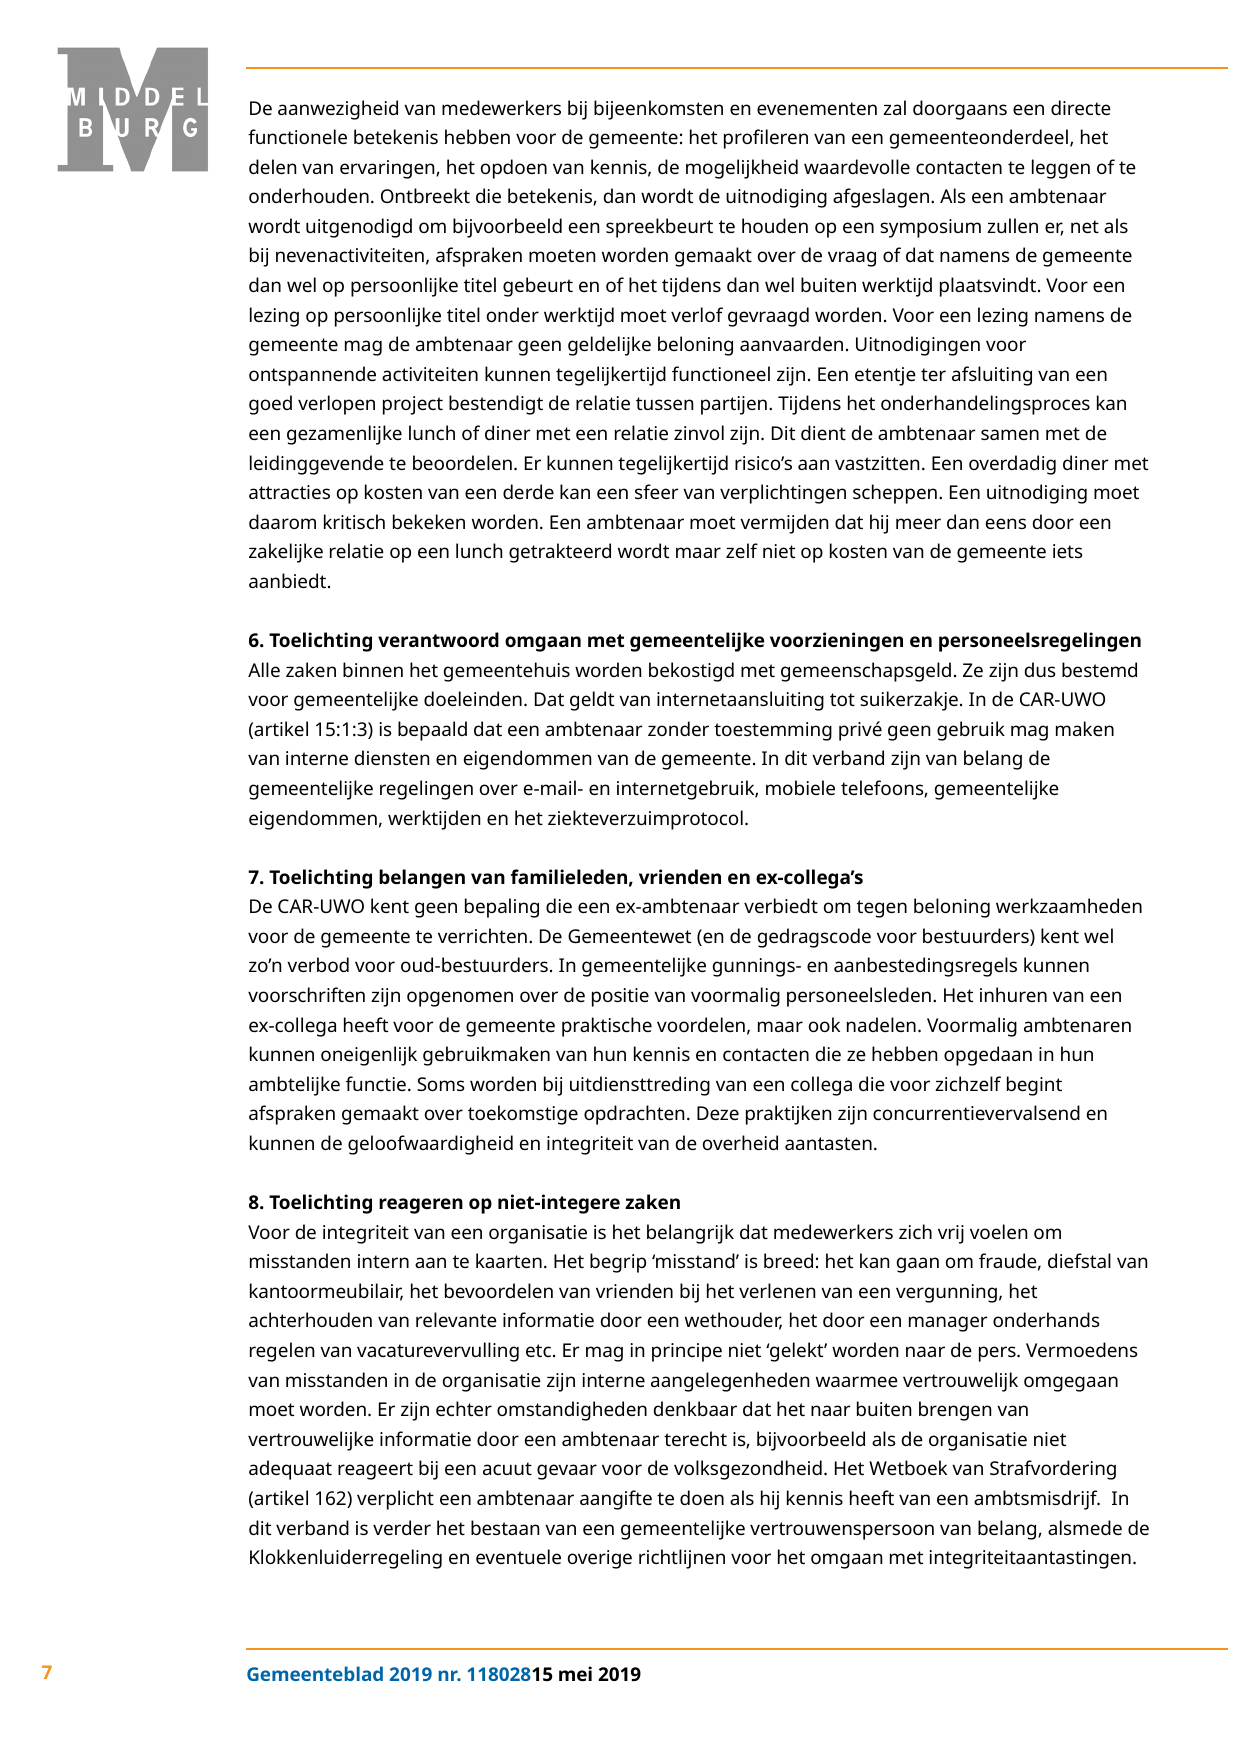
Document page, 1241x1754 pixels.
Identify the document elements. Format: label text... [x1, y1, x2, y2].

text 6. Toelichting verantwoord omgaan met gemeentelijke voorzieningen en personeelsregelingen [248, 627, 1152, 653]
text Voor de integriteit van een organisatie is het belangrijk dat medewerkers zich vrij voelen om misstanden intern aan te kaarten. Het begrip ‘misstand’ is breed: het kan gaan om fraude, diefstal van kantoormeubilair, het bevoordelen van vrienden bij het verlenen van een vergunning, het achterhouden van relevante informatie door een wethouder, het door een manager onderhands regelen van vacaturevervulling etc. Er mag in principe niet ‘gelekt’ worden naar de pers. Vermoedens van misstanden in de organisatie zijn interne aangelegenheden waarmee vertrouwelijk omgegaan moet worden. Er zijn echter omstandigheden denkbaar dat het naar buiten brengen van vertrouwelijke informatie door een ambtenaar terecht is, bijvoorbeeld als de organisatie niet adequaat reageert bij een acuut gevaar voor de volksgezondheid. Het Wetboek van Strafvordering (artikel 162) verplicht een ambtenaar aangifte te doen als hij kennis heeft van een ambtsmisdrijf. In dit verband is verder het bestaan van een gemeentelijke vertrouwenspersoon van belang, alsmede de Klokkenluiderregeling en eventuele overige richtlijnen voor het omgaan met integriteitaantastingen. [248, 1219, 1152, 1570]
text 7. Toelichting belangen van familieleden, vrienden en ex-collega’s [248, 864, 1152, 890]
text Alle zaken binnen het gemeentehuis worden bekostigd met gemeenschapsgeld. Ze zijn dus bestemd voor gemeentelijke doeleinden. Dat geldt van internetaansluiting tot suikerzakje. In de CAR-UWO (artikel 15:1:3) is bepaald dat een ambtenaar zonder toestemming privé geen gebruik mag maken van interne diensten en eigendommen van de gemeente. In dit verband zijn van belang de gemeentelijke regelingen over e-mail- en internetgebruik, mobiele telefoons, gemeentelijke eigendommen, werktijden en het ziekteverzuimprotocol. [248, 657, 1152, 831]
text 8. Toelichting reageren op niet-integere zaken [248, 1189, 1152, 1215]
text De aanwezigheid van medewerkers bij bijeenkomsten en evenementen zal doorgaans een directe functionele betekenis hebben voor de gemeente: het profileren van een gemeenteonderdeel, het delen van ervaringen, het opdoen van kennis, de mogelijkheid waardevolle contacten te leggen of te onderhouden. Ontbreekt die betekenis, dan wordt de uitnodiging afgeslagen. Als een ambtenaar wordt uitgenodigd om bijvoorbeeld een spreekbeurt te houden op een symposium zullen er, net als bij nevenactiviteiten, afspraken moeten worden gemaakt over de vraag of dat namens de gemeente dan wel op persoonlijke titel gebeurt en of het tijdens dan wel buiten werktijd plaatsvindt. Voor een lezing op persoonlijke titel onder werktijd moet verlof gevraagd worden. Voor een lezing namens de gemeente mag de ambtenaar geen geldelijke beloning aanvaarden. Uitnodigingen voor ontspannende activiteiten kunnen tegelijkertijd functioneel zijn. Een etentje ter afsluiting van een goed verlopen project bestendigt de relatie tussen partijen. Tijdens het onderhandelingsproces kan een gezamenlijke lunch of diner met een relatie zinvol zijn. Dit dient de ambtenaar samen met de leidinggevende te beoordelen. Er kunnen tegelijkertijd risico’s aan vastzitten. Een overdadig diner met attracties op kosten van een derde kan een sfeer van verplichtingen scheppen. Een uitnodiging moet daarom kritisch bekeken worden. Een ambtenaar moet vermijden dat hij meer dan eens door een zakelijke relatie op een lunch getrakteerd wordt maar zelf niet op kosten van de gemeente iets aanbiedt. [248, 95, 1152, 594]
text De CAR-UWO kent geen bepaling die een ex-ambtenaar verbiedt om tegen beloning werkzaamheden voor de gemeente te verrichten. De Gemeentewet (en de gedragscode voor bestuurders) kent wel zo’n verbod voor oud-bestuurders. In gemeentelijke gunnings- en aanbestedingsregels kunnen voorschriften zijn opgenomen over de positie van voormalig personeelsleden. Het inhuren van een ex-collega heeft voor de gemeente praktische voordelen, maar ook nadelen. Voormalig ambtenaren kunnen oneigenlijk gebruikmaken van hun kennis en contacten die ze hebben opgedaan in hun ambtelijke functie. Soms worden bij uitdiensttreding van een collega die voor zichzelf begint afspraken gemaakt over toekomstige opdrachten. Deze praktijken zijn concurrentievervalsend en kunnen de geloofwaardigheid en integriteit van de overheid aantasten. [248, 893, 1152, 1156]
picture [41, 47, 231, 172]
